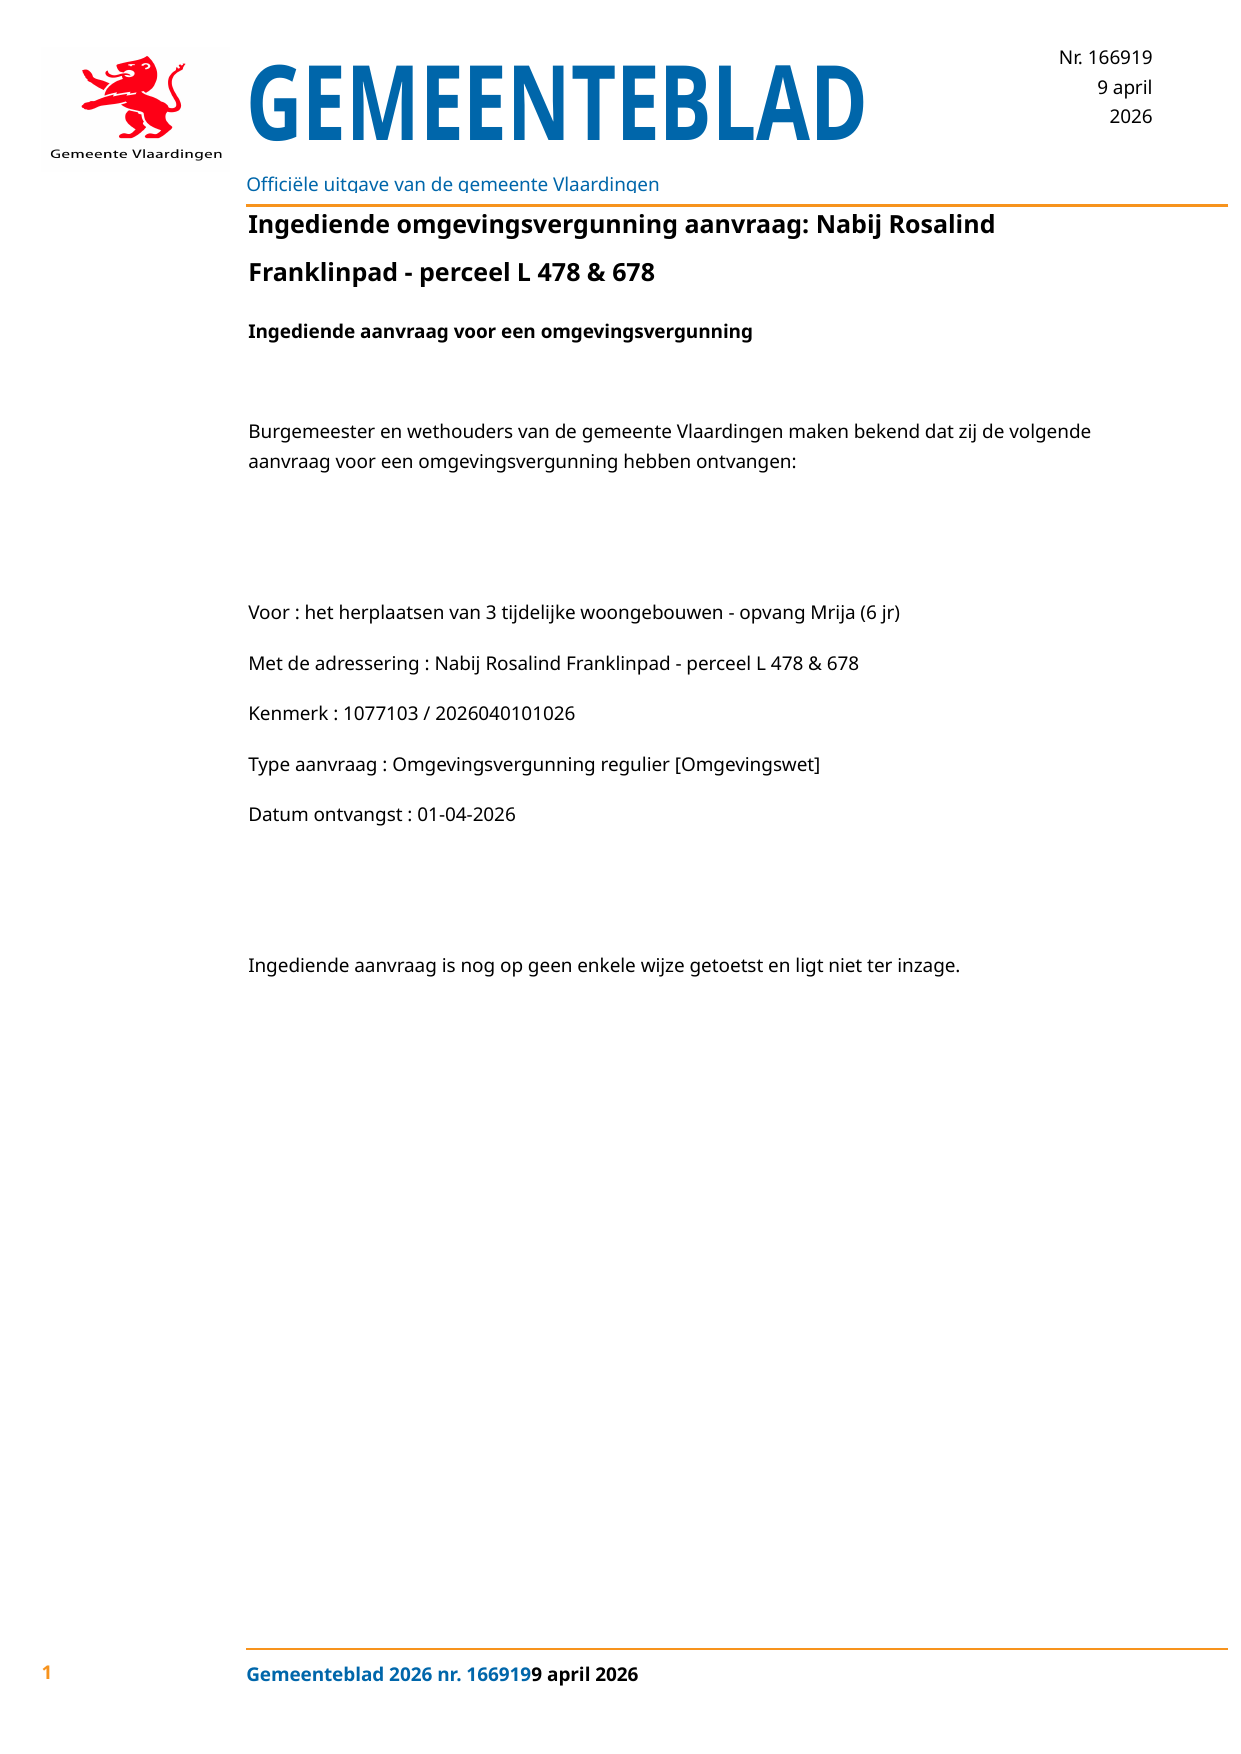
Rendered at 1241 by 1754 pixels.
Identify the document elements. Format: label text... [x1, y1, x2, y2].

text Ingediende omgevingsvergunning aanvraag: Nabij Rosalind Franklinpad - perceel L 478 & 678 [248, 207, 1152, 288]
text Datum ontvangst : 01-04-2026 [248, 801, 1152, 827]
text Type aanvraag : Omgevingsvergunning regulier [Omgevingswet] [248, 751, 1152, 777]
text Met de adressering : Nabij Rosalind Franklinpad - perceel L 478 & 678 [248, 650, 1152, 676]
text Ingediende aanvraag is nog op geen enkele wijze getoetst en ligt niet ter inzage. [248, 952, 1152, 978]
text Ingediende aanvraag voor een omgevingsvergunning [248, 318, 1152, 344]
text Kenmerk : 1077103 / 2026040101026 [248, 700, 1152, 726]
picture [41, 47, 231, 172]
text Voor : het herplaatsen van 3 tijdelijke woongebouwen - opvang Mrija (6 jr) [248, 599, 1152, 625]
text Burgemeester en wethouders van de gemeente Vlaardingen maken bekend dat zij de volgende aanvraag voor een omgevingsvergunning hebben ontvangen: [248, 419, 1152, 474]
